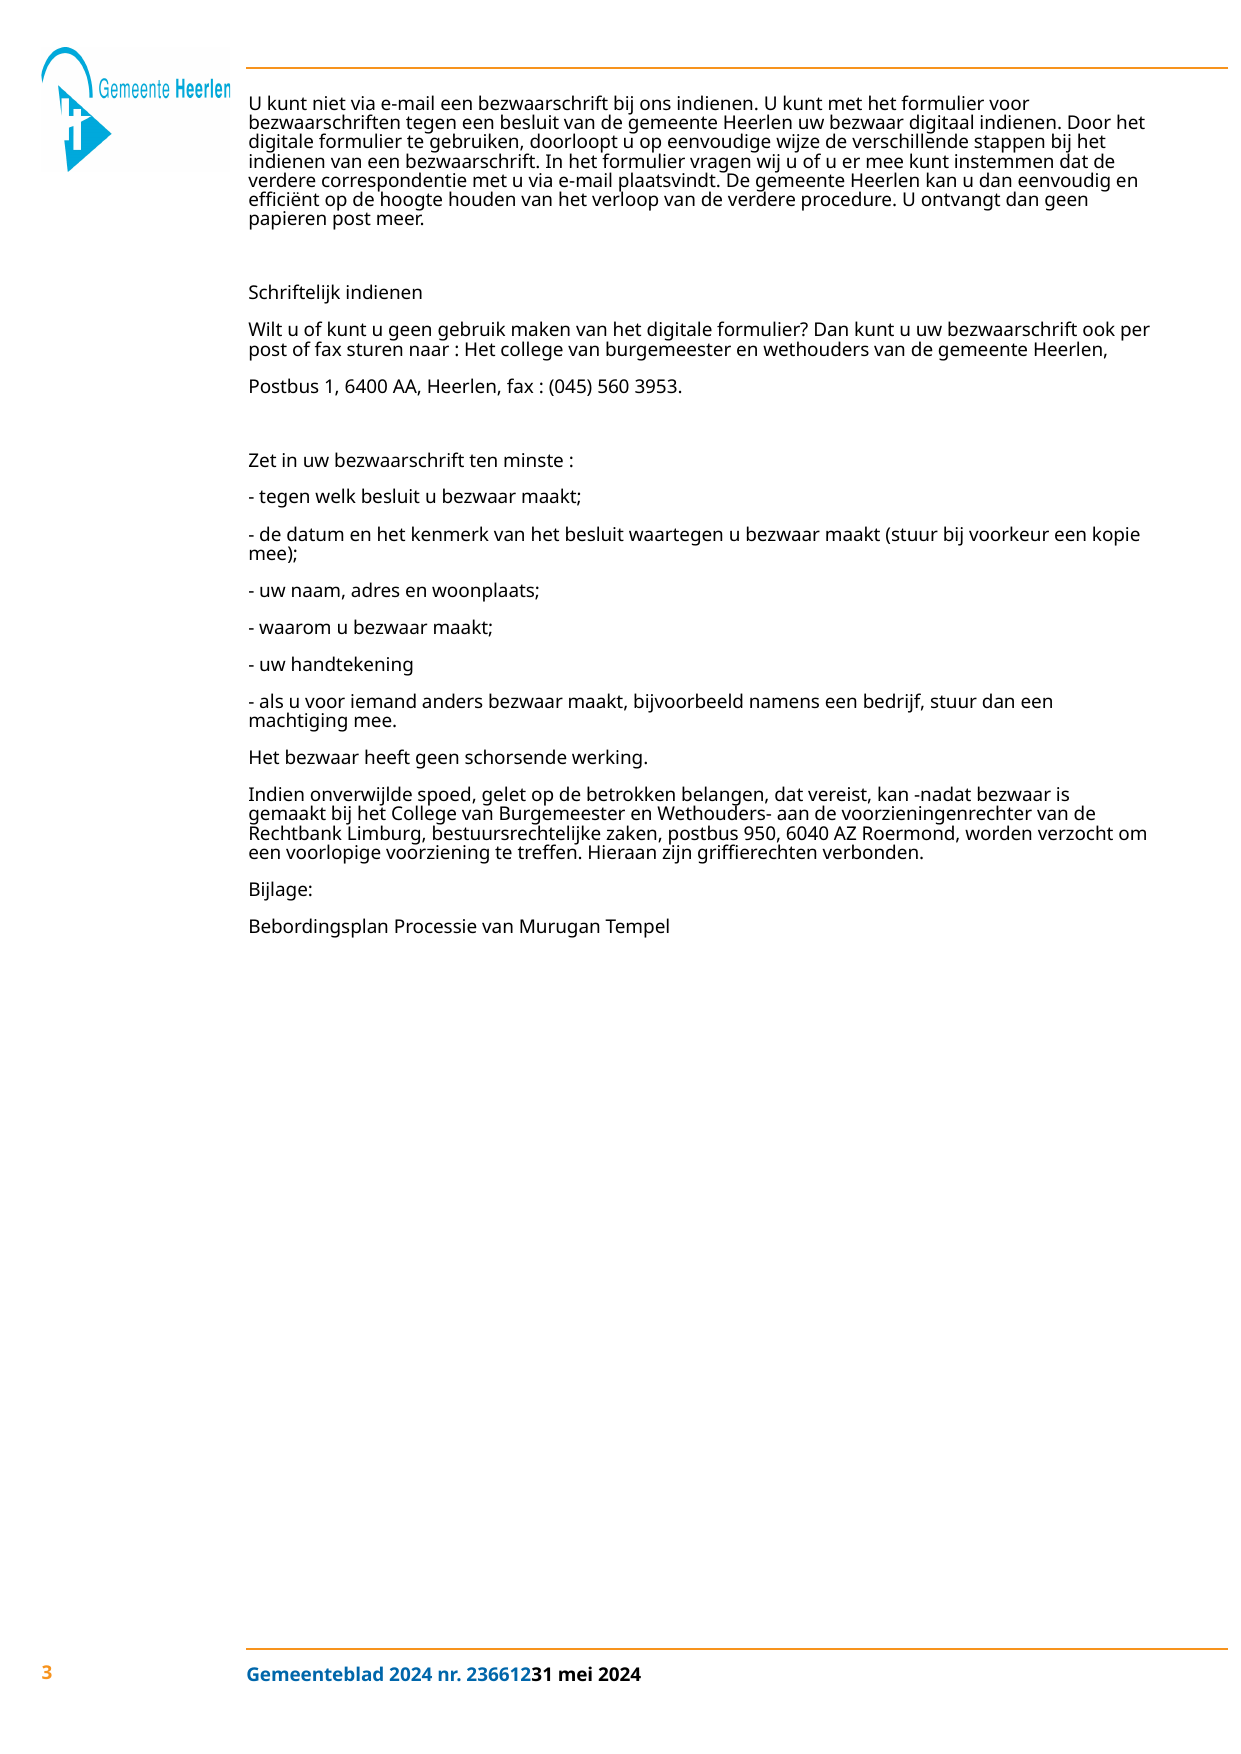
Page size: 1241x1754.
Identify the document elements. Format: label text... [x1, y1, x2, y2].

text Postbus 1, 6400 AA, Heerlen, fax : (045) 560 3953. [248, 378, 1152, 397]
text - uw handtekening [248, 656, 1152, 675]
text - uw naam, adres en woonplaats; [248, 582, 1152, 601]
text - tegen welk besluit u bezwaar maakt; [248, 488, 1152, 508]
text Bijlage: [248, 881, 1152, 900]
text - waarom u bezwaar maakt; [248, 619, 1152, 638]
text Wilt u of kunt u geen gebruik maken van het digitale formulier? Dan kunt u uw bezwaarschrift ook per post of fax sturen naar : Het college van burgemeester en wethouders van de gemeente Heerlen, [248, 321, 1152, 360]
text Indien onverwijlde spoed, gelet op de betrokken belangen, dat vereist, kan -nadat bezwaar is gemaakt bij het College van Burgemeester en Wethouders- aan de voorzieningenrechter van de Rechtbank Limburg, bestuursrechtelijke zaken, postbus 950, 6040 AZ Roermond, worden verzocht om een voorlopige voorziening te treffen. Hieraan zijn griffierechten verbonden. [248, 786, 1152, 863]
text Bebordingsplan Processie van Murugan Tempel [248, 918, 1152, 937]
picture [41, 47, 59, 70]
text Zet in uw bezwaarschrift ten minste : [248, 452, 1152, 471]
text U kunt niet via e-mail een bezwaarschrift bij ons indienen. U kunt met het formulier voor bezwaarschriften tegen een besluit van de gemeente Heerlen uw bezwaar digitaal indienen. Door het digitale formulier te gebruiken, doorloopt u op eenvoudige wijze de verschillende stappen bij het indienen van een bezwaarschrift. In het formulier vragen wij u of u er mee kunt instemmen dat de verdere correspondentie met u via e-mail plaatsvindt. De gemeente Heerlen kan u dan eenvoudig en efficiënt op de hoogte houden van het verloop van de verdere procedure. U ontvangt dan geen papieren post meer. [248, 95, 1152, 230]
text - de datum en het kenmerk van het besluit waartegen u bezwaar maakt (stuur bij voorkeur een kopie mee); [248, 526, 1152, 564]
text - als u voor iemand anders bezwaar maakt, bijvoorbeeld namens een bedrijf, stuur dan een machtiging mee. [248, 693, 1152, 731]
text Het bezwaar heeft geen schorsende werking. [248, 749, 1152, 768]
text Schriftelijk indienen [248, 284, 1152, 304]
picture [41, 47, 231, 172]
